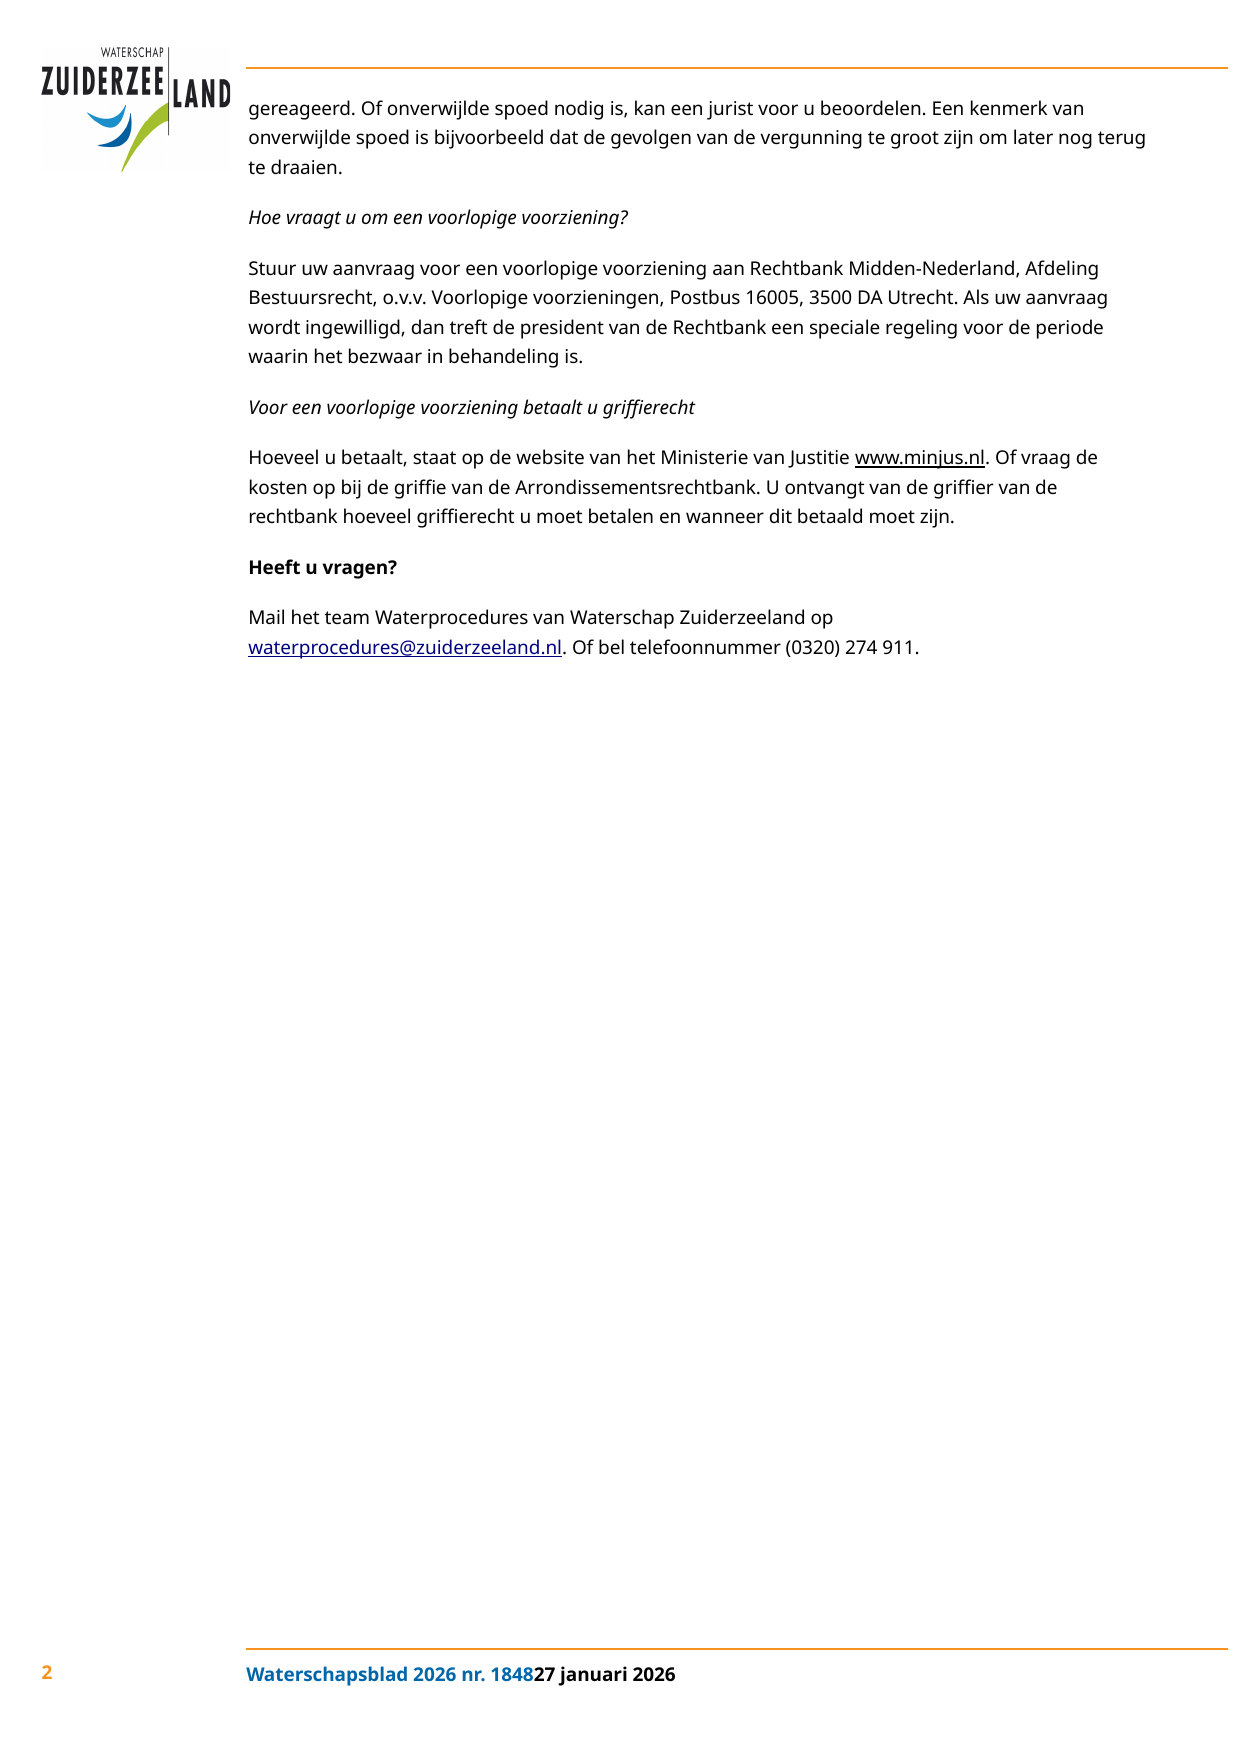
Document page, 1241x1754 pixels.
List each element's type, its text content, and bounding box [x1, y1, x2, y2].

text gereageerd. Of onverwijlde spoed nodig is, kan een jurist voor u beoordelen. Een kenmerk van onverwijlde spoed is bijvoorbeeld dat de gevolgen van de vergunning te groot zijn om later nog terug te draaien. [248, 95, 1152, 180]
text Hoe vraagt u om een voorlopige voorziening? [248, 204, 1152, 230]
text Mail het team Waterprocedures van Waterschap Zuiderzeeland op waterprocedures@zuiderzeeland.nl. Of bel telefoonnummer (0320) 274 911. [248, 604, 1152, 660]
text Stuur uw aanvraag voor een voorlopige voorziening aan Rechtbank Midden-Nederland, Afdeling Bestuursrecht, o.v.v. Voorlopige voorzieningen, Postbus 16005, 3500 DA Utrecht. Als uw aanvraag wordt ingewilligd, dan treft de president van de Rechtbank een speciale regeling voor de periode waarin het bezwaar in behandeling is. [248, 255, 1152, 369]
text Voor een voorlopige voorziening betaalt u griffierecht [248, 394, 1152, 420]
text Heeft u vragen? [248, 554, 1152, 580]
picture [41, 47, 231, 172]
text Hoeveel u betaalt, staat op de website van het Ministerie van Justitie www.minjus.nl. Of vraag de kosten op bij de griffie van de Arrondissementsrechtbank. U ontvangt van de griffier van de rechtbank hoeveel griffierecht u moet betalen en wanneer dit betaald moet zijn. [248, 444, 1152, 529]
